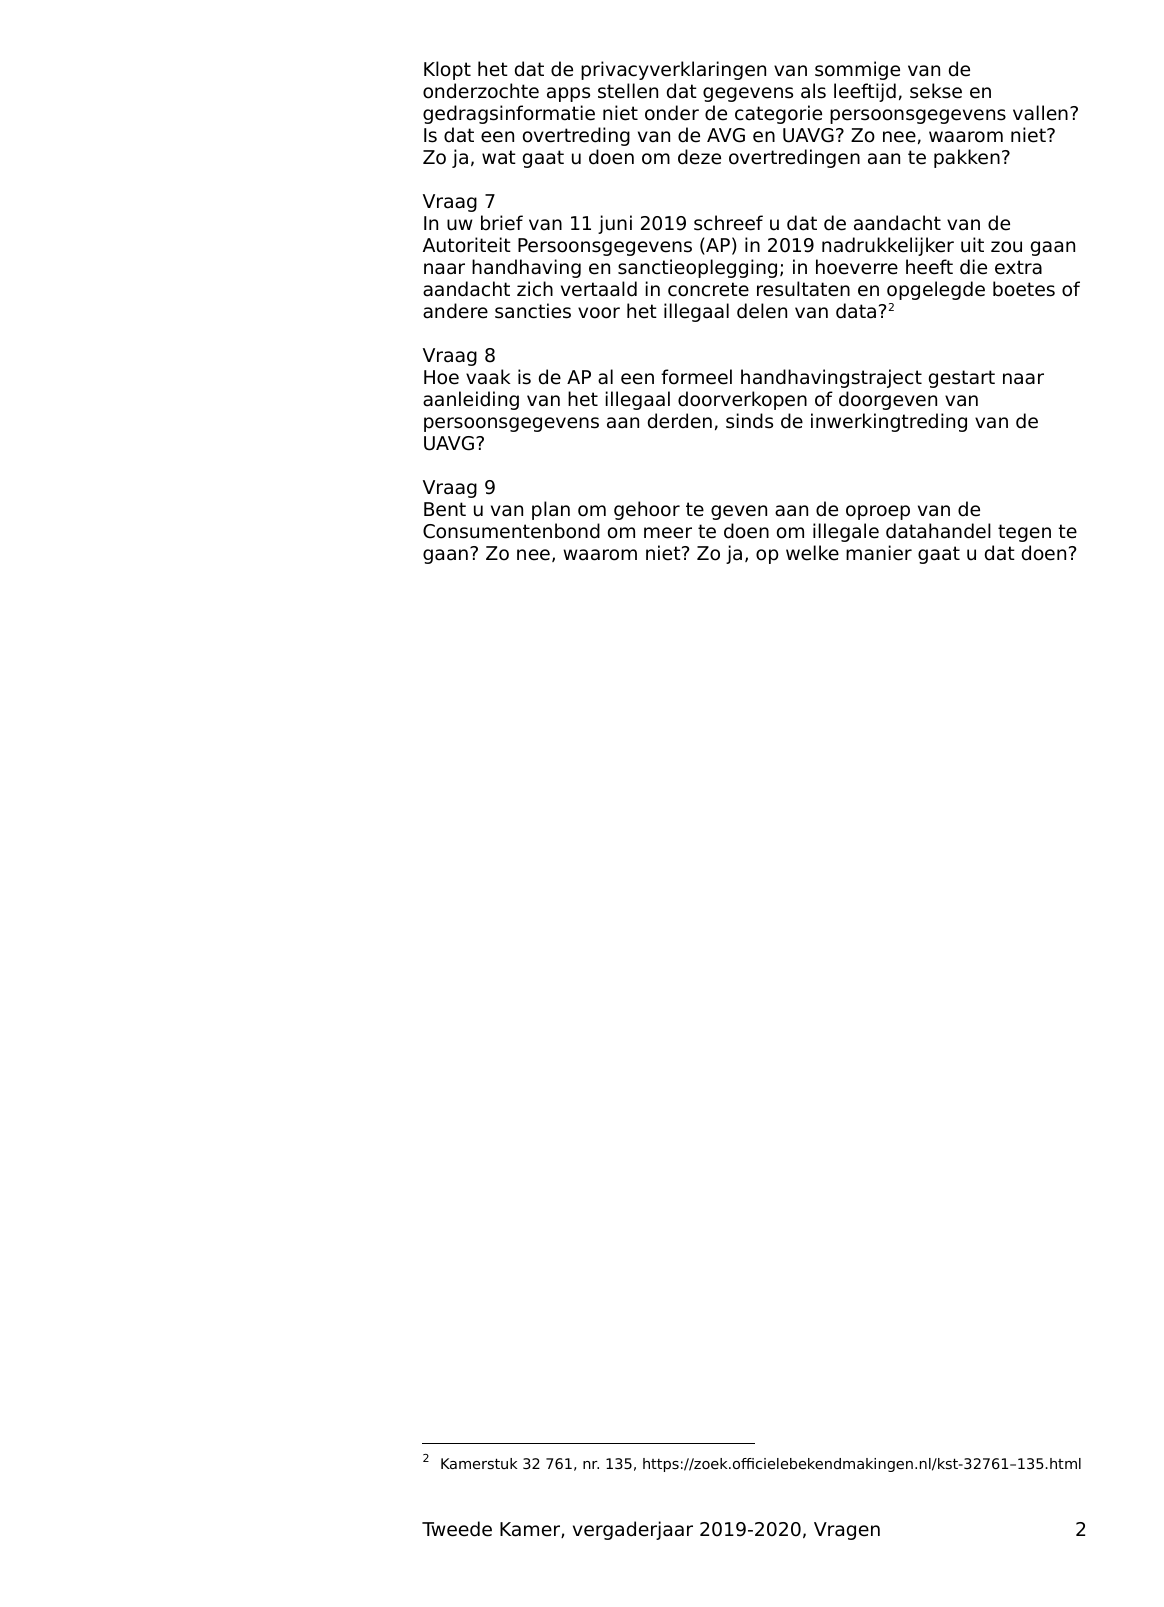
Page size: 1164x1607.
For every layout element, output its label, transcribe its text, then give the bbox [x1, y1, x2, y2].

text In uw brief van 11 juni 2019 schreef u dat de aandacht van de Autoriteit Persoonsgegevens (AP) in 2019 nadrukkelijker uit zou gaan naar handhaving en sanctieoplegging; in hoeverre heeft die extra aandacht zich vertaald in concrete resultaten en opgelegde boetes of andere sancties voor het illegaal delen van data? [422, 213, 1087, 323]
text Bent u van plan om gehoor te geven aan de oproep van de Consumentenbond om meer te doen om illegale datahandel tegen te gaan? Zo nee, waarom niet? Zo ja, op welke manier gaat u dat doen? [422, 499, 1087, 565]
text Vraag 8 [422, 345, 1087, 367]
text Vraag 9 [422, 477, 1087, 499]
text Hoe vaak is de AP al een formeel handhavingstraject gestart naar aanleiding van het illegaal doorverkopen of doorgeven van persoonsgegevens aan derden, sinds de inwerkingtreding van de UAVG? [422, 367, 1087, 455]
text Klopt het dat de privacyverklaringen van sommige van de onderzochte apps stellen dat gegevens als leeftijd, sekse en gedragsinformatie niet onder de categorie persoonsgegevens vallen? Is dat een overtreding van de AVG en UAVG? Zo nee, waarom niet? Zo ja, wat gaat u doen om deze overtredingen aan te pakken? [422, 59, 1087, 169]
text Vraag 7 [422, 191, 1087, 213]
text Kamerstuk 32 761, nr. 135, https://zoek.officielebekendmakingen.nl/kst-32761–135.html [422, 1452, 1087, 1474]
